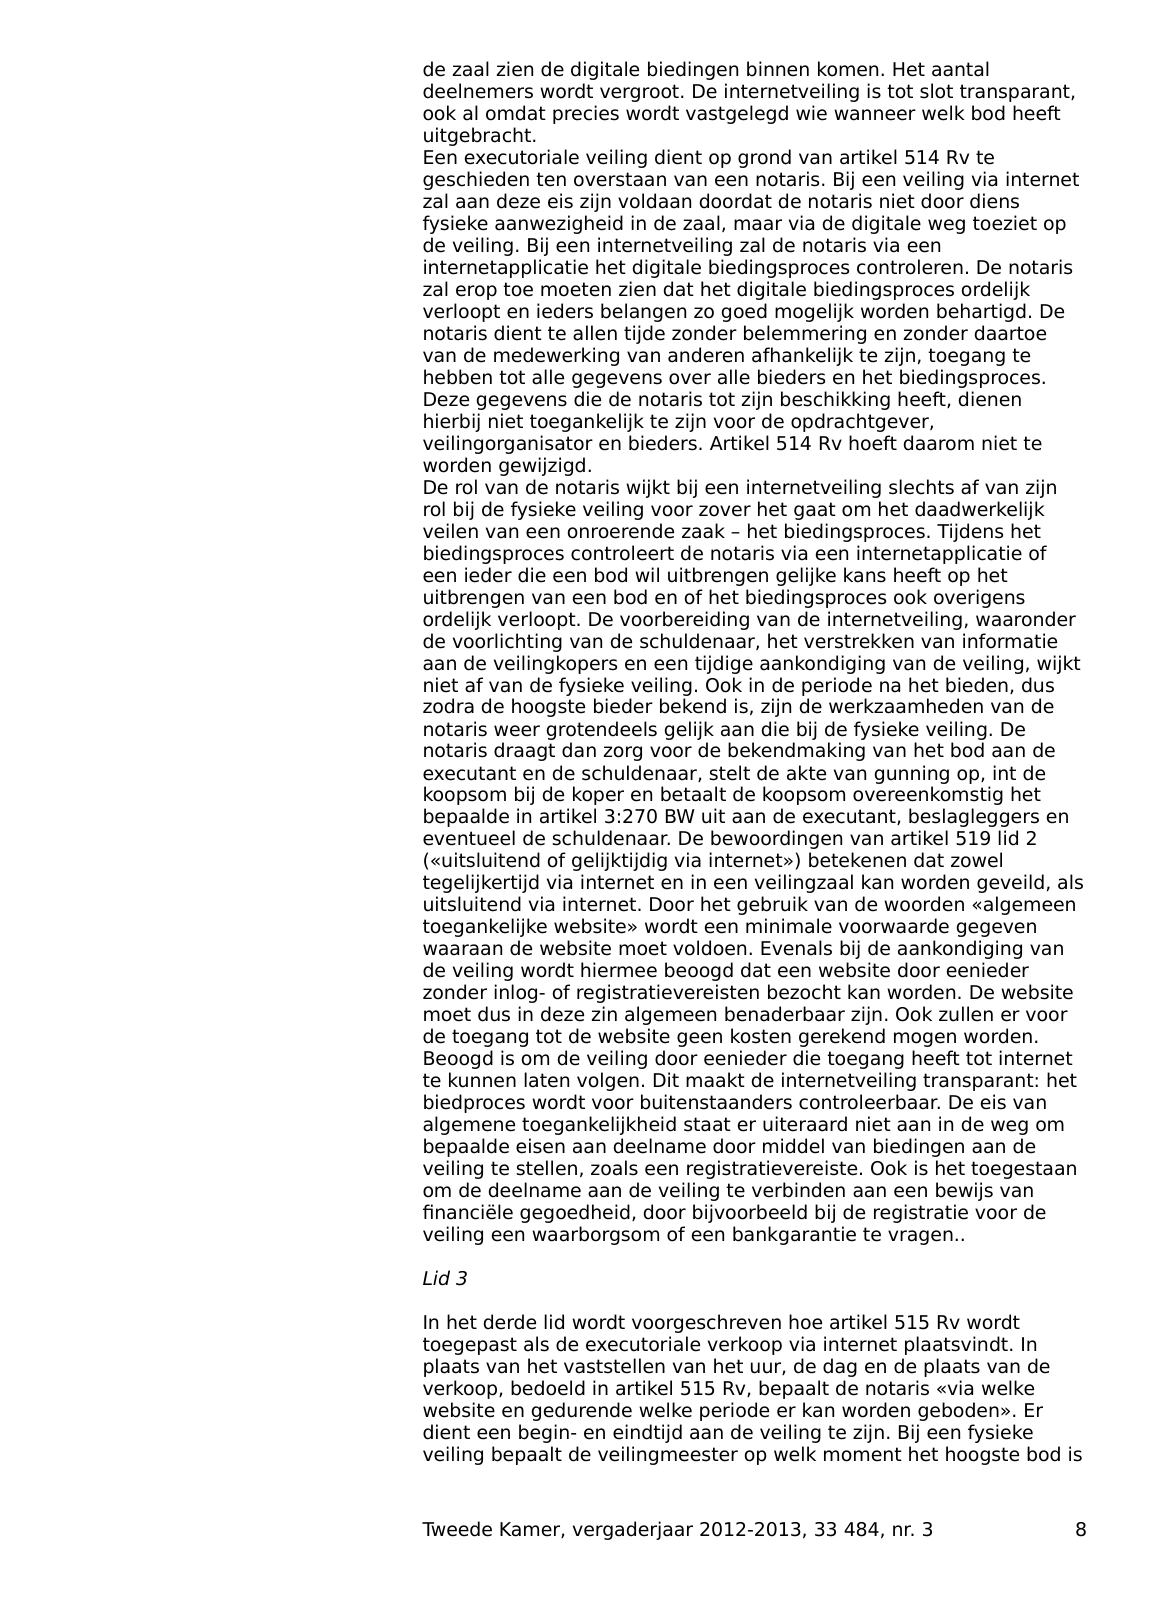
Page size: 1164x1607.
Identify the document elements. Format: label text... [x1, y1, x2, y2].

subtitle Lid 3 [422, 1268, 1087, 1290]
text de zaal zien de digitale biedingen binnen komen. Het aantal deelnemers wordt vergroot. De internetveiling is tot slot transparant, ook al omdat precies wordt vastgelegd wie wanneer welk bod heeft uitgebracht. [422, 59, 1087, 147]
text De rol van de notaris wijkt bij een internetveiling slechts af van zijn rol bij de fysieke veiling voor zover het gaat om het daadwerkelijk veilen van een onroerende zaak – het biedingsproces. Tijdens het biedingsproces controleert de notaris via een internetapplicatie of een ieder die een bod wil uitbrengen gelijke kans heeft op het uitbrengen van een bod en of het biedingsproces ook overigens ordelijk verloopt. De voorbereiding van de internetveiling, waaronder de voorlichting van de schuldenaar, het verstrekken van informatie aan de veilingkopers en een tijdige aankondiging van de veiling, wijkt niet af van de fysieke veiling. Ook in de periode na het bieden, dus zodra de hoogste bieder bekend is, zijn de werkzaamheden van de notaris weer grotendeels gelijk aan die bij de fysieke veiling. De notaris draagt dan zorg voor de bekendmaking van het bod aan de executant en de schuldenaar, stelt de akte van gunning op, int de koopsom bij de koper en betaalt de koopsom overeenkomstig het bepaalde in artikel 3:270 BW uit aan de executant, beslagleggers en eventueel de schuldenaar. De bewoordingen van artikel 519 lid 2 («uitsluitend of gelijktijdig via internet») betekenen dat zowel tegelijkertijd via internet en in een veilingzaal kan worden geveild, als uitsluitend via internet. Door het gebruik van de woorden «algemeen toegankelijke website» wordt een minimale voorwaarde gegeven waaraan de website moet voldoen. Evenals bij de aankondiging van de veiling wordt hiermee beoogd dat een website door eenieder zonder inlog- of registratievereisten bezocht kan worden. De website moet dus in deze zin algemeen benaderbaar zijn. Ook zullen er voor de toegang tot de website geen kosten gerekend mogen worden. Beoogd is om de veiling door eenieder die toegang heeft tot internet te kunnen laten volgen. Dit maakt de internetveiling transparant: het biedproces wordt voor buitenstaanders controleerbaar. De eis van algemene toegankelijkheid staat er uiteraard niet aan in de weg om bepaalde eisen aan deelname door middel van biedingen aan de veiling te stellen, zoals een registratievereiste. Ook is het toegestaan om de deelname aan de veiling te verbinden aan een bewijs van financiële gegoedheid, door bijvoorbeeld bij de registratie voor de veiling een waarborgsom of een bankgarantie te vragen.. [422, 477, 1087, 1246]
text Een executoriale veiling dient op grond van artikel 514 Rv te geschieden ten overstaan van een notaris. Bij een veiling via internet zal aan deze eis zijn voldaan doordat de notaris niet door diens fysieke aanwezigheid in de zaal, maar via de digitale weg toeziet op de veiling. Bij een internetveiling zal de notaris via een internetapplicatie het digitale biedingsproces controleren. De notaris zal erop toe moeten zien dat het digitale biedingsproces ordelijk verloopt en ieders belangen zo goed mogelijk worden behartigd. De notaris dient te allen tijde zonder belemmering en zonder daartoe van de medewerking van anderen afhankelijk te zijn, toegang te hebben tot alle gegevens over alle bieders en het biedingsproces. Deze gegevens die de notaris tot zijn beschikking heeft, dienen hierbij niet toegankelijk te zijn voor de opdrachtgever, veilingorganisator en bieders. Artikel 514 Rv hoeft daarom niet te worden gewijzigd. [422, 147, 1087, 477]
text In het derde lid wordt voorgeschreven hoe artikel 515 Rv wordt toegepast als de executoriale verkoop via internet plaatsvindt. In plaats van het vaststellen van het uur, de dag en de plaats van de verkoop, bedoeld in artikel 515 Rv, bepaalt de notaris «via welke website en gedurende welke periode er kan worden geboden». Er dient een begin- en eindtijd aan de veiling te zijn. Bij een fysieke veiling bepaalt de veilingmeester op welk moment het hoogste bod is [422, 1312, 1087, 1466]
